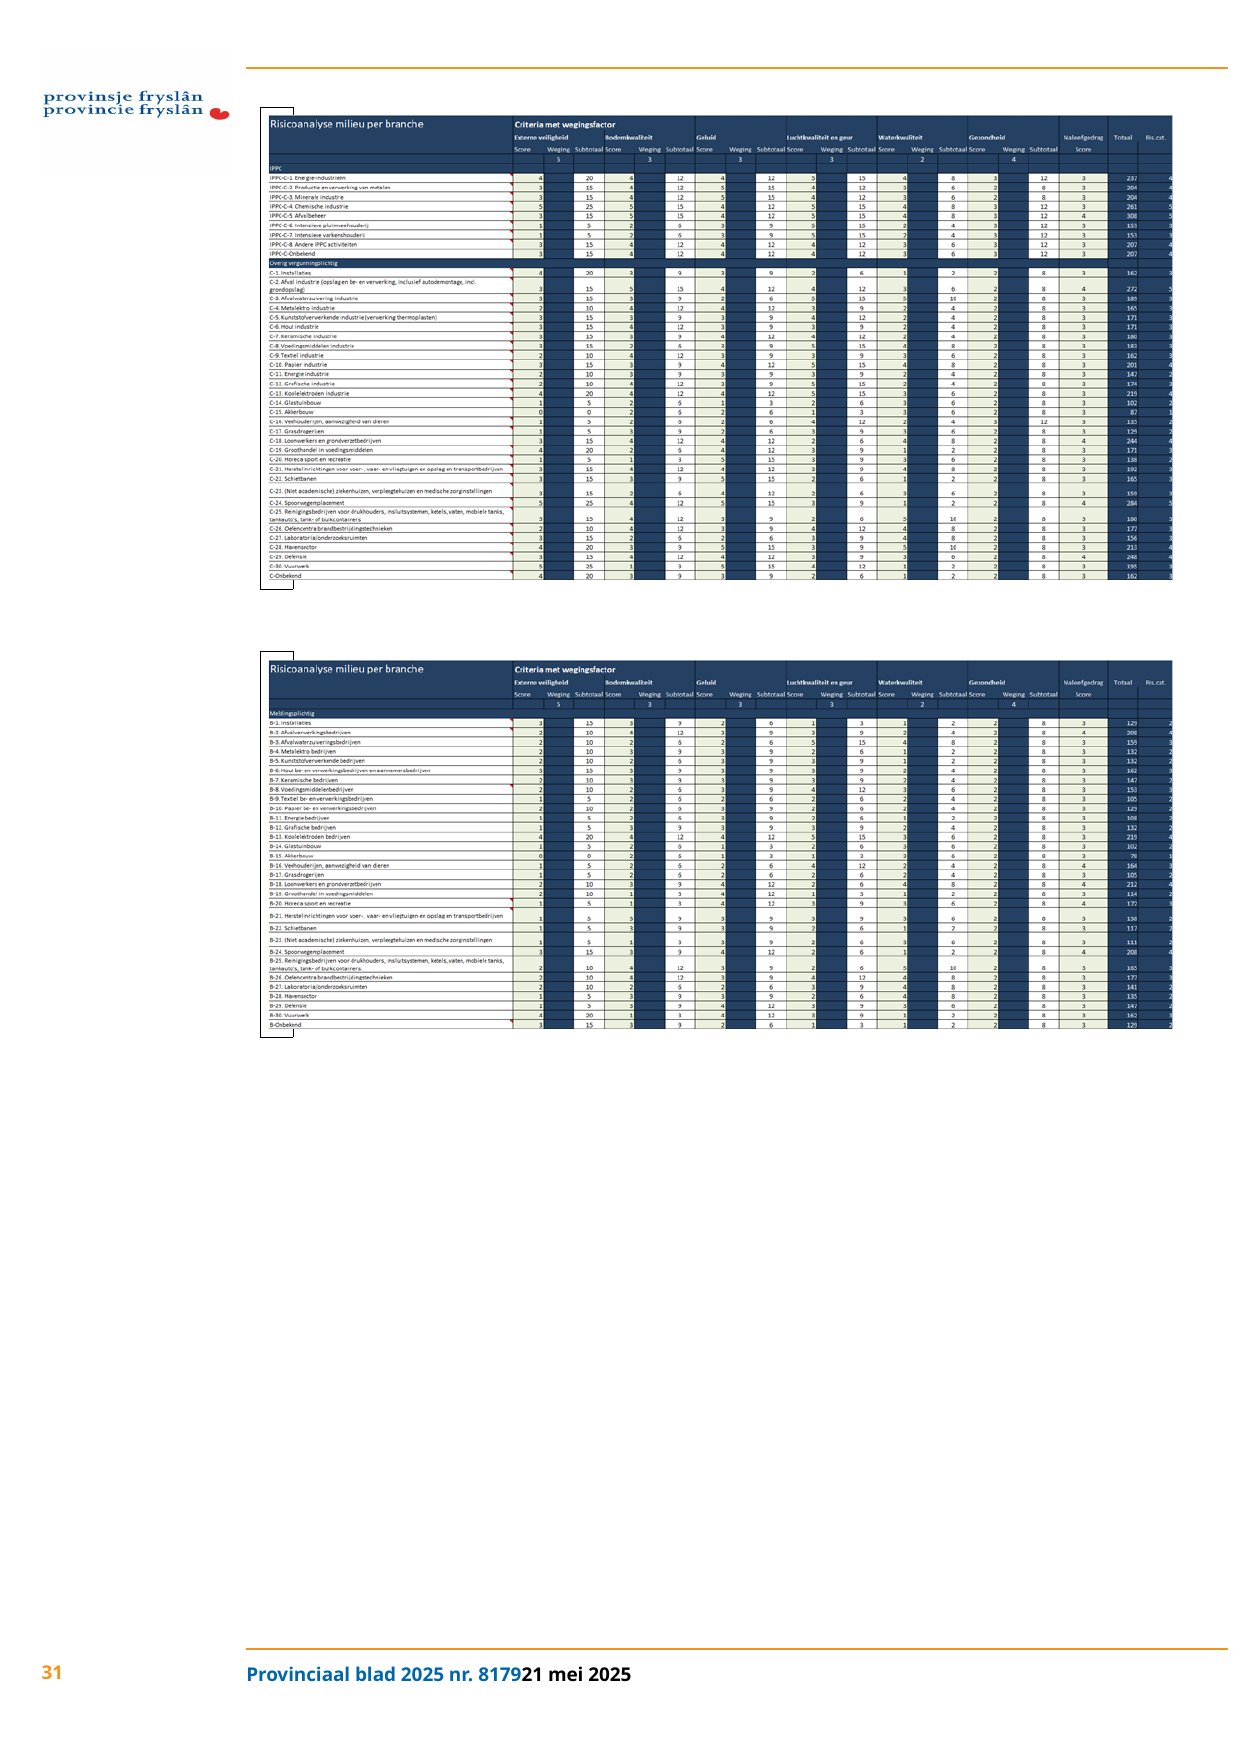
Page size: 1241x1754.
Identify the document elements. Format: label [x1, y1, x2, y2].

picture [268, 115, 1173, 580]
picture [41, 47, 231, 172]
picture [268, 660, 1173, 1029]
